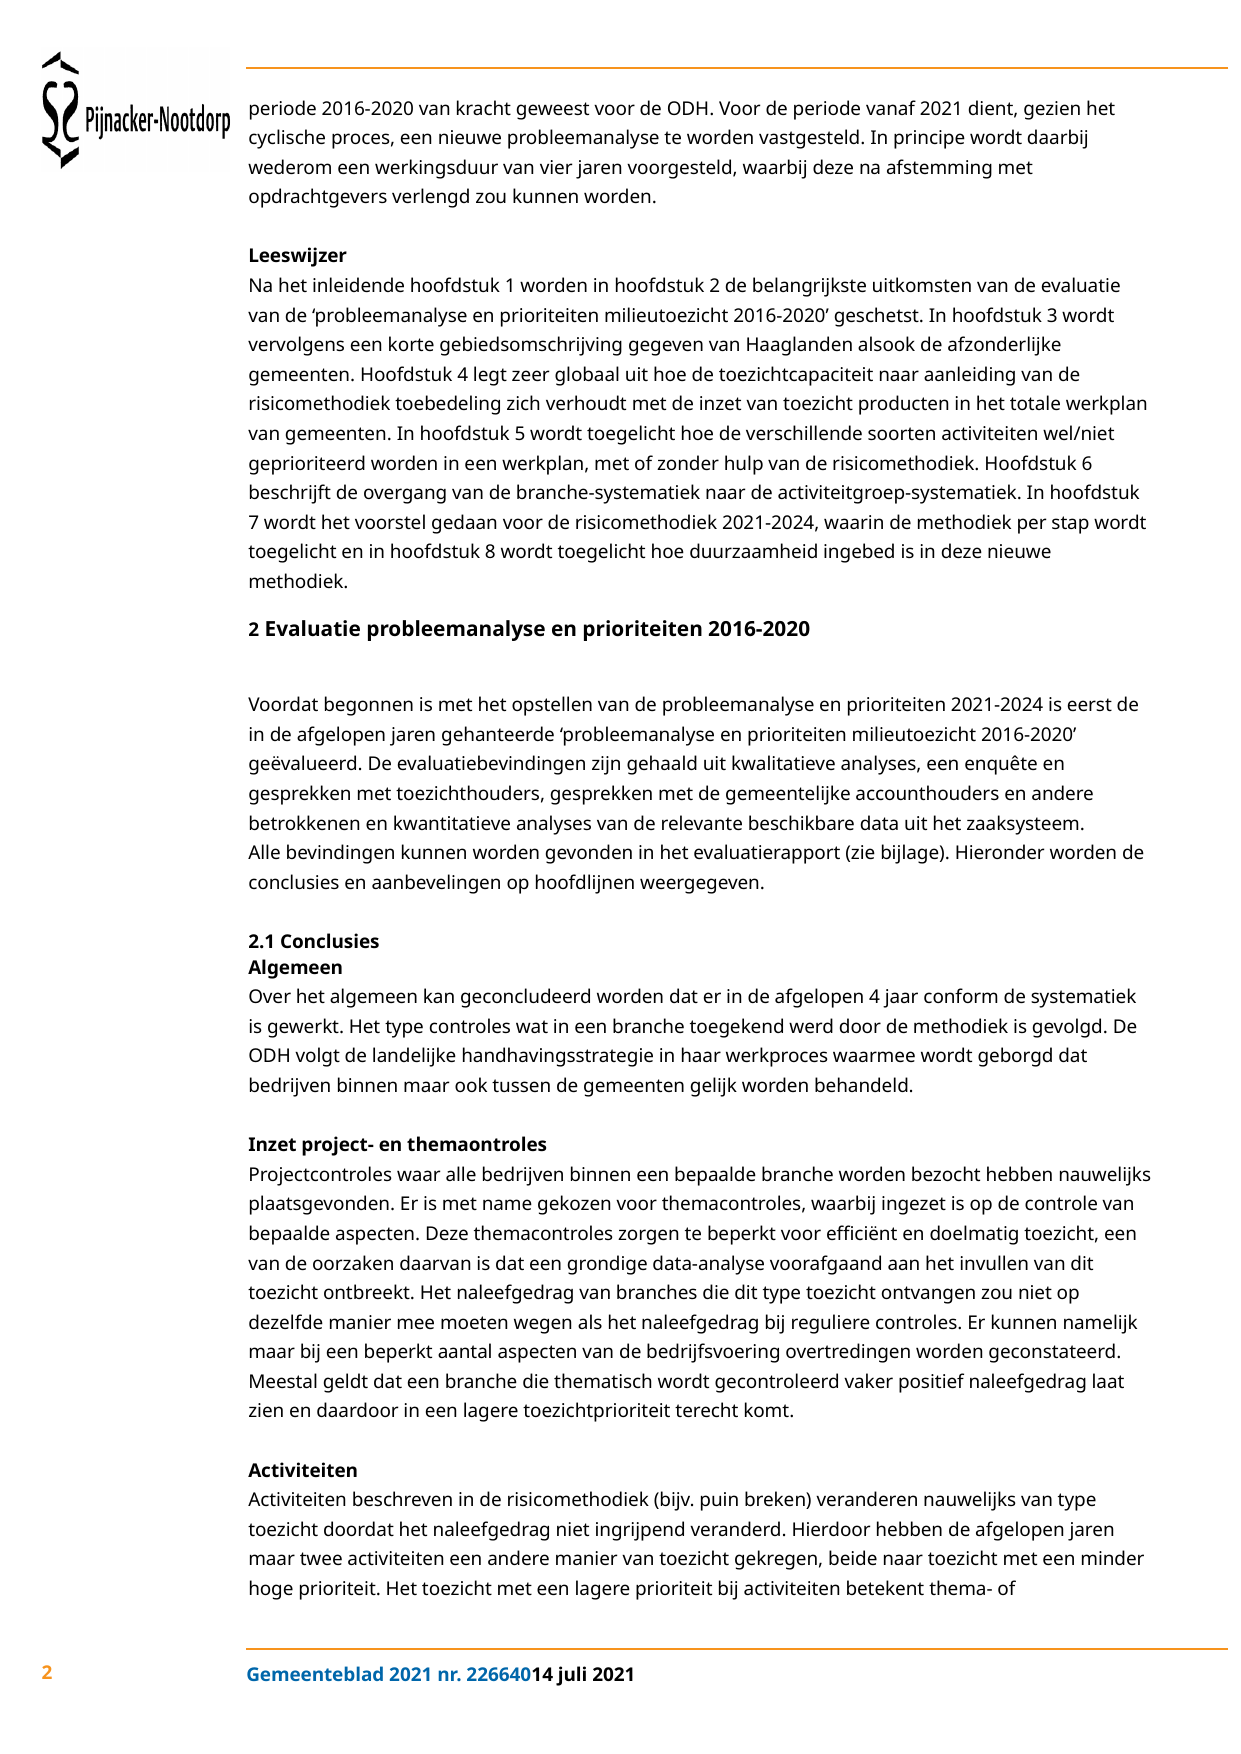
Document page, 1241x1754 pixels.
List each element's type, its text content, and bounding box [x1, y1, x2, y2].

text Over het algemeen kan geconcludeerd worden dat er in de afgelopen 4 jaar conform de systematiek is gewerkt. Het type controles wat in een branche toegekend werd door de methodiek is gevolgd. De ODH volgt de landelijke handhavingsstrategie in haar werkproces waarmee wordt geborgd dat bedrijven binnen maar ook tussen de gemeenten gelijk worden behandeld. [248, 983, 1152, 1098]
text Inzet project- en themaontroles [248, 1131, 1152, 1157]
text Projectcontroles waar alle bedrijven binnen een bepaalde branche worden bezocht hebben nauwelijks plaatsgevonden. Er is met name gekozen voor themacontroles, waarbij ingezet is op de controle van bepaalde aspecten. Deze themacontroles zorgen te beperkt voor efficiënt en doelmatig toezicht, een van de oorzaken daarvan is dat een grondige data-analyse voorafgaand aan het invullen van dit toezicht ontbreekt. Het naleefgedrag van branches die dit type toezicht ontvangen zou niet op dezelfde manier mee moeten wegen als het naleefgedrag bij reguliere controles. Er kunnen namelijk maar bij een beperkt aantal aspecten van de bedrijfsvoering overtredingen worden geconstateerd. Meestal geldt dat een branche die thematisch wordt gecontroleerd vaker positief naleefgedrag laat zien en daardoor in een lagere toezichtprioriteit terecht komt. [248, 1161, 1152, 1423]
text Activiteiten [248, 1457, 1152, 1482]
text Na het inleidende hoofdstuk 1 worden in hoofdstuk 2 de belangrijkste uitkomsten van de evaluatie van de ‘probleemanalyse en prioriteiten milieutoezicht 2016-2020’ geschetst. In hoofdstuk 3 wordt vervolgens een korte gebiedsomschrijving gegeven van Haaglanden alsook de afzonderlijke gemeenten. Hoofdstuk 4 legt zeer globaal uit hoe de toezichtcapaciteit naar aanleiding van de risicomethodiek toebedeling zich verhoudt met de inzet van toezicht producten in het totale werkplan van gemeenten. In hoofdstuk 5 wordt toegelicht hoe de verschillende soorten activiteiten wel/niet geprioriteerd worden in een werkplan, met of zonder hulp van de risicomethodiek. Hoofdstuk 6 beschrijft de overgang van de branche-systematiek naar de activiteitgroep-systematiek. In hoofdstuk 7 wordt het voorstel gedaan voor de risicomethodiek 2021-2024, waarin de methodiek per stap wordt toegelicht en in hoofdstuk 8 wordt toegelicht hoe duurzaamheid ingebed is in deze nieuwe methodiek. [248, 272, 1152, 594]
text 2.1 Conclusies [248, 928, 1152, 954]
text Voordat begonnen is met het opstellen van de probleemanalyse en prioriteiten 2021-2024 is eerst de in de afgelopen jaren gehanteerde ‘probleemanalyse en prioriteiten milieutoezicht 2016-2020’ geëvalueerd. De evaluatiebevindingen zijn gehaald uit kwalitatieve analyses, een enquête en gesprekken met toezichthouders, gesprekken met de gemeentelijke accounthouders en andere betrokkenen en kwantitatieve analyses van de relevante beschikbare data uit het zaaksysteem. [248, 691, 1152, 836]
text Algemeen [248, 954, 1152, 979]
text Activiteiten beschreven in de risicomethodiek (bijv. puin breken) veranderen nauwelijks van type toezicht doordat het naleefgedrag niet ingrijpend veranderd. Hierdoor hebben de afgelopen jaren maar twee activiteiten een andere manier van toezicht gekregen, beide naar toezicht met een minder hoge prioriteit. Het toezicht met een lagere prioriteit bij activiteiten betekent thema- of [248, 1486, 1152, 1601]
text 2 Evaluatie probleemanalyse en prioriteiten 2016-2020 [248, 614, 1152, 642]
picture [41, 47, 231, 172]
text Alle bevindingen kunnen worden gevonden in het evaluatierapport (zie bijlage). Hieronder worden de conclusies en aanbevelingen op hoofdlijnen weergegeven. [248, 839, 1152, 895]
text periode 2016-2020 van kracht geweest voor de ODH. Voor de periode vanaf 2021 dient, gezien het cyclische proces, een nieuwe probleemanalyse te worden vastgesteld. In principe wordt daarbij wederom een werkingsduur van vier jaren voorgesteld, waarbij deze na afstemming met opdrachtgevers verlengd zou kunnen worden. [248, 95, 1152, 209]
text Leeswijzer [248, 243, 1152, 268]
